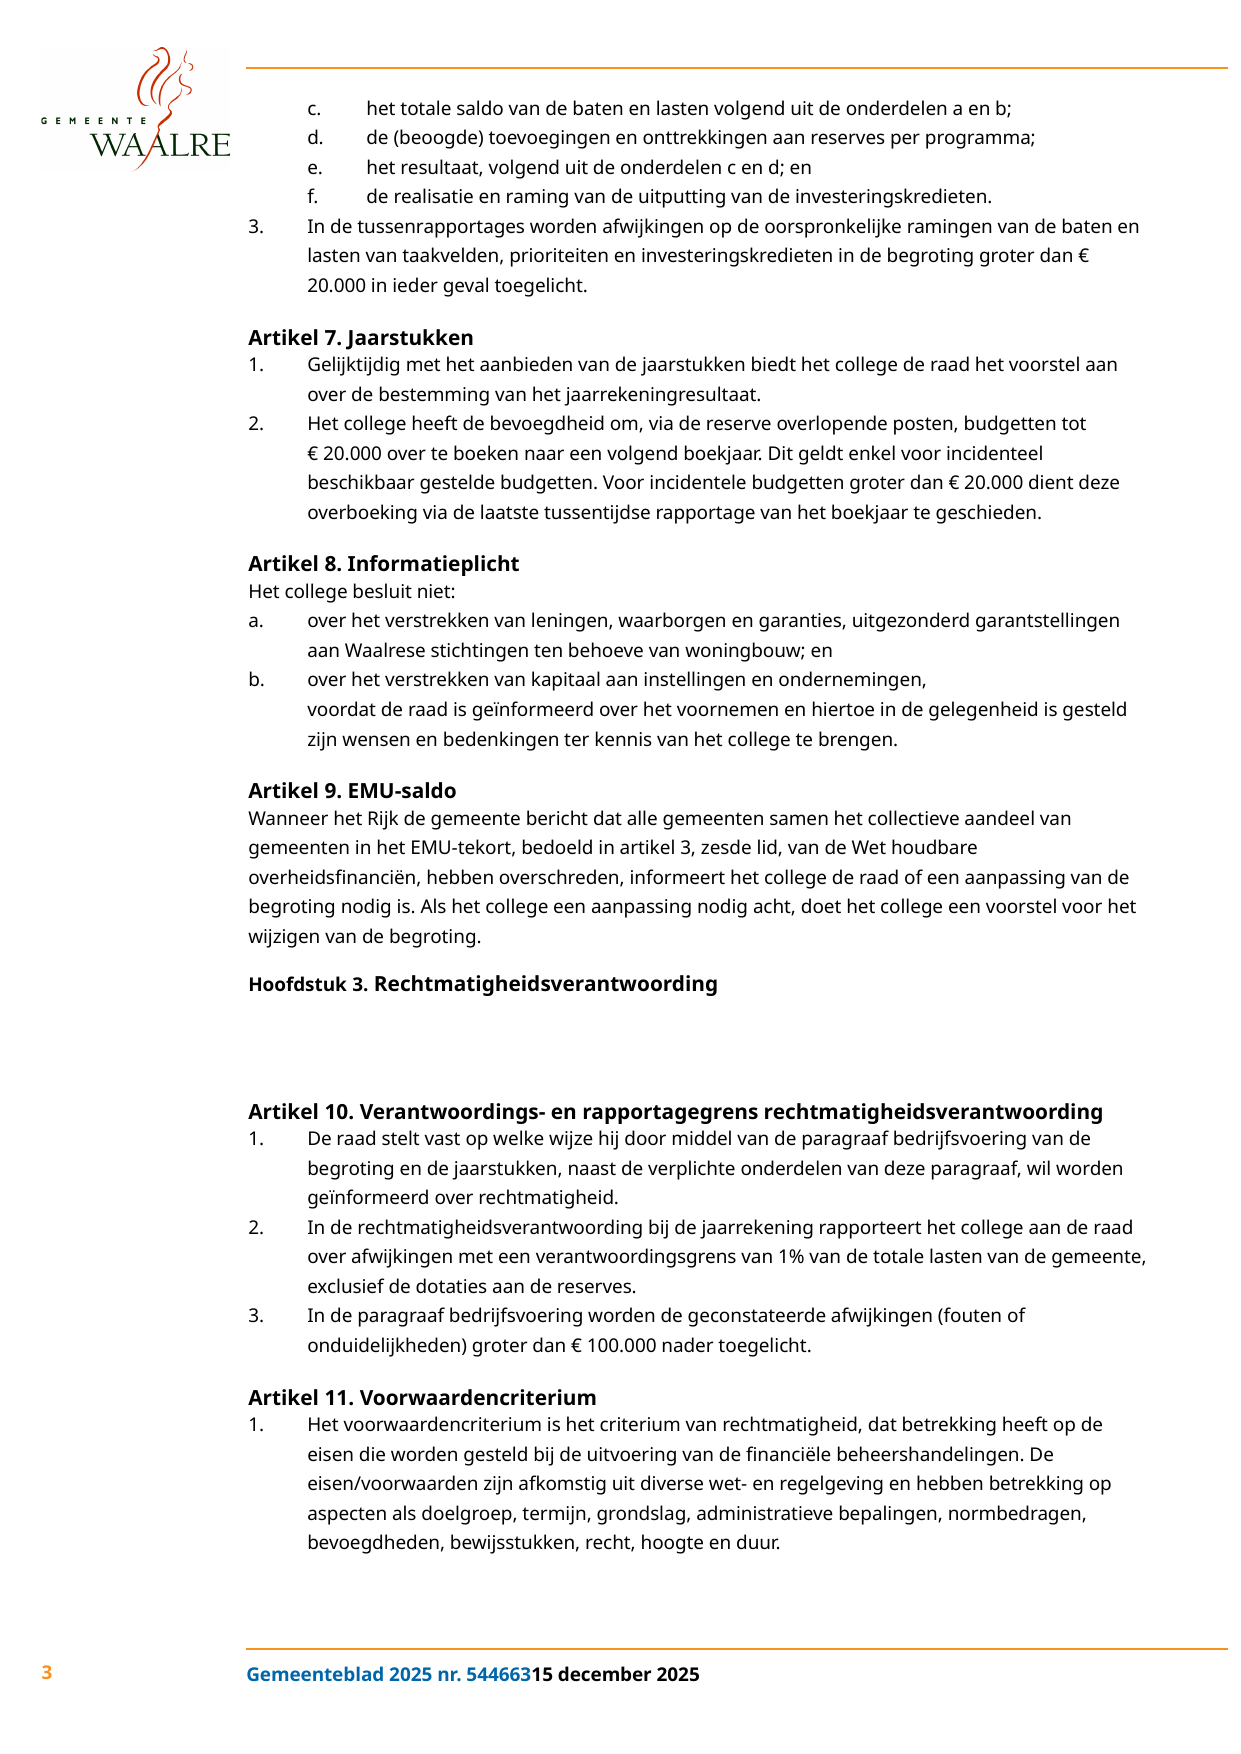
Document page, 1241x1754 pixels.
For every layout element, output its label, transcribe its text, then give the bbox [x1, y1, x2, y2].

list In de tussenrapportages worden afwijkingen op de oorspronkelijke ramingen van de baten en lasten van taakvelden, prioriteiten en investeringskredieten in de begroting groter dan € 20.000 in ieder geval toegelicht. [248, 213, 1152, 298]
list voordat de raad is geïnformeerd over het voornemen en hiertoe in de gelegenheid is gesteld zijn wensen en bedenkingen ter kennis van het college te brengen. [248, 696, 1152, 752]
list Het voorwaardencriterium is het criterium van rechtmatigheid, dat betrekking heeft op de eisen die worden gesteld bij de uitvoering van de financiële beheershandelingen. De eisen/voorwaarden zijn afkomstig uit diverse wet- en regelgeving en hebben betrekking op aspecten als doelgroep, termijn, grondslag, administratieve bepalingen, normbedragen, bevoegdheden, bewijsstukken, recht, hoogte en duur. [248, 1411, 1152, 1555]
text Het college besluit niet: [248, 578, 1152, 604]
text Artikel 10. Verantwoordings- en rapportagegrens rechtmatigheidsverantwoording [248, 1097, 1152, 1125]
list de realisatie en raming van de uitputting van de investeringskredieten. [307, 183, 1152, 209]
text Artikel 7. Jaarstukken [248, 323, 1152, 351]
list In de paragraaf bedrijfsvoering worden de geconstateerde afwijkingen (fouten of onduidelijkheden) groter dan € 100.000 nader toegelicht. [248, 1303, 1152, 1358]
text Artikel 9. EMU-saldo [248, 776, 1152, 805]
list Gelijktijdig met het aanbieden van de jaarstukken biedt het college de raad het voorstel aan over de bestemming van het jaarrekeningresultaat. [248, 351, 1152, 406]
text Artikel 11. Voorwaardencriterium [248, 1383, 1152, 1411]
list De raad stelt vast op welke wijze hij door middel van de paragraaf bedrijfsvoering van de begroting en de jaarstukken, naast de verplichte onderdelen van deze paragraaf, wil worden geïnformeerd over rechtmatigheid. [248, 1125, 1152, 1210]
list het totale saldo van de baten en lasten volgend uit de onderdelen a en b; [307, 95, 1152, 121]
text Artikel 8. Informatieplicht [248, 549, 1152, 578]
text Hoofdstuk 3. Rechtmatigheidsverantwoording [248, 969, 1152, 997]
list over het verstrekken van kapitaal aan instellingen en ondernemingen, [248, 667, 1152, 692]
text Wanneer het Rijk de gemeente bericht dat alle gemeenten samen het collectieve aandeel van gemeenten in het EMU-tekort, bedoeld in artikel 3, zesde lid, van de Wet houdbare overheidsfinanciën, hebben overschreden, informeert het college de raad of een aanpassing van de begroting nodig is. Als het college een aanpassing nodig acht, doet het college een voorstel voor het wijzigen van de begroting. [248, 805, 1152, 949]
list de (beoogde) toevoegingen en onttrekkingen aan reserves per programma; [307, 124, 1152, 150]
list In de rechtmatigheidsverantwoording bij de jaarrekening rapporteert het college aan de raad over afwijkingen met een verantwoordingsgrens van 1% van de totale lasten van de gemeente, exclusief de dotaties aan de reserves. [248, 1214, 1152, 1299]
picture [41, 47, 231, 172]
list over het verstrekken van leningen, waarborgen en garanties, uitgezonderd garantstellingen aan Waalrese stichtingen ten behoeve van woningbouw; en [248, 607, 1152, 663]
list het resultaat, volgend uit de onderdelen c en d; en [307, 154, 1152, 180]
list Het college heeft de bevoegdheid om, via de reserve overlopende posten, budgetten tot € 20.000 over te boeken naar een volgend boekjaar. Dit geldt enkel voor incidenteel beschikbaar gestelde budgetten. Voor incidentele budgetten groter dan € 20.000 dient deze overboeking via de laatste tussentijdse rapportage van het boekjaar te geschieden. [248, 410, 1152, 525]
